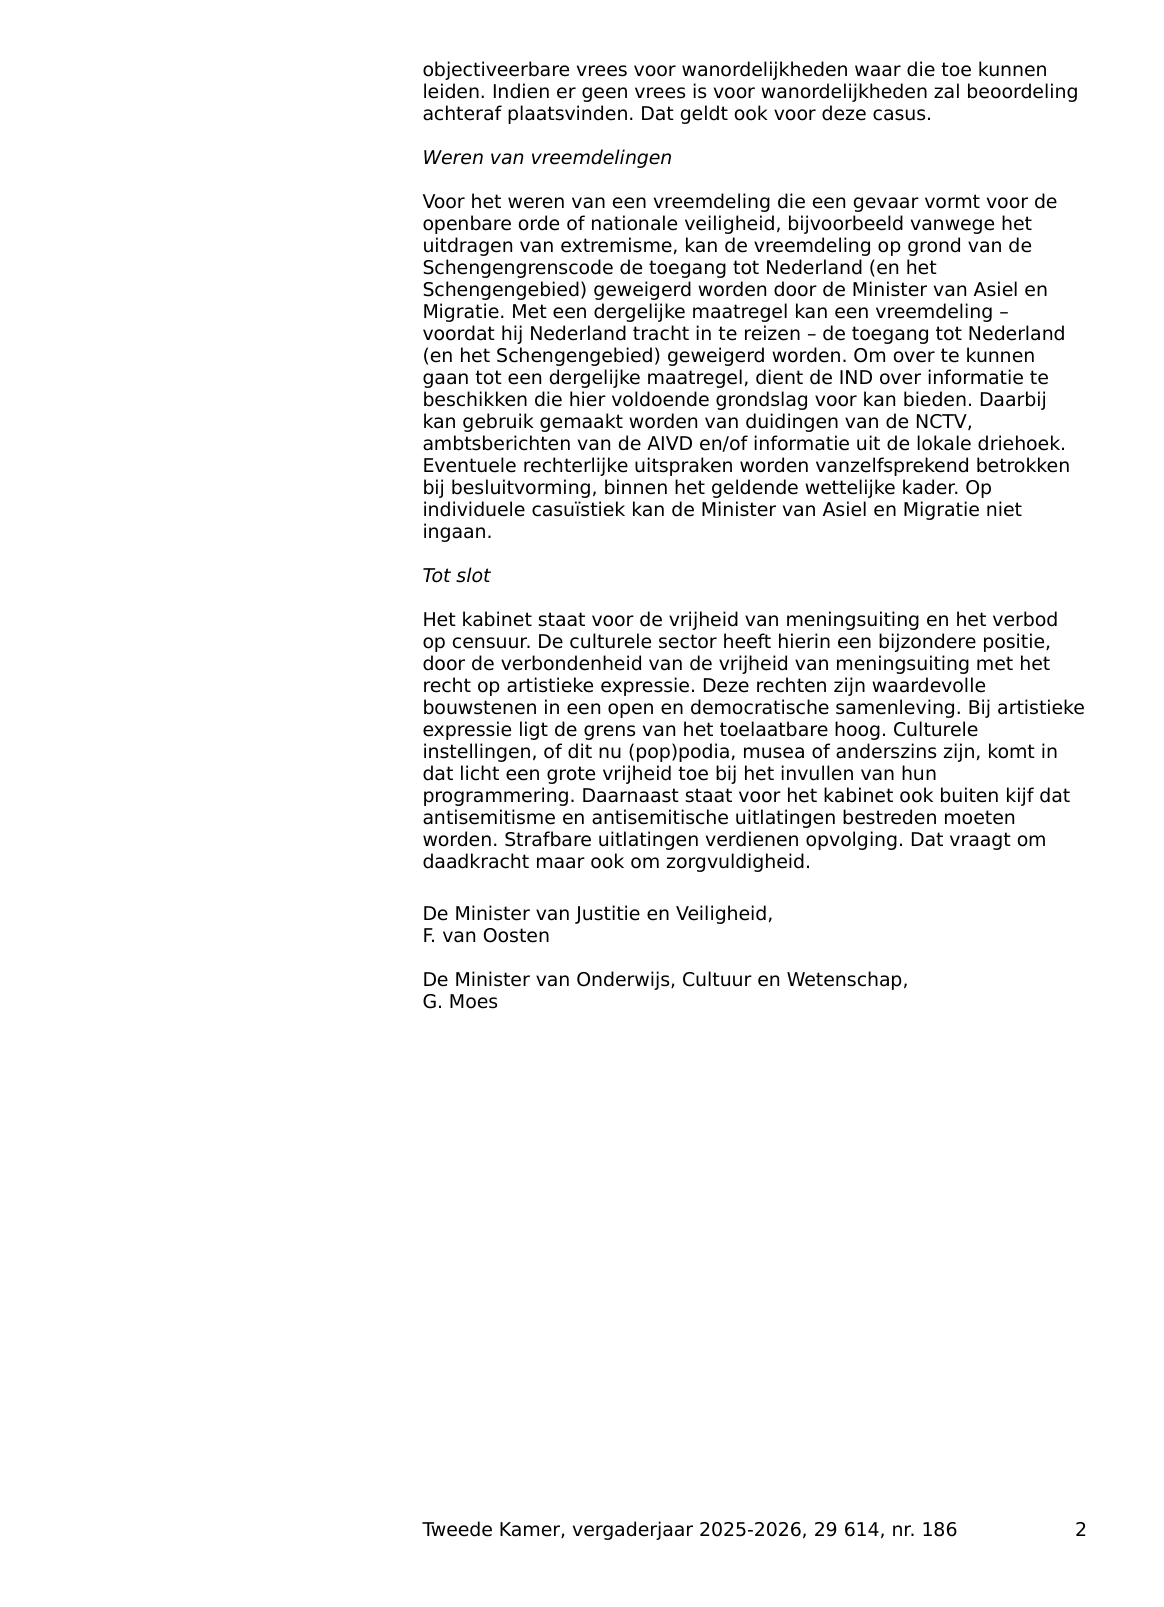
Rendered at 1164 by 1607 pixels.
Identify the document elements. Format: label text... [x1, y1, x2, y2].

text De Minister van Justitie en Veiligheid, F. van Oosten [422, 903, 1087, 947]
subtitle Tot slot [422, 565, 1087, 587]
text objectiveerbare vrees voor wanordelijkheden waar die toe kunnen leiden. Indien er geen vrees is voor wanordelijkheden zal beoordeling achteraf plaatsvinden. Dat geldt ook voor deze casus. [422, 59, 1087, 125]
text Het kabinet staat voor de vrijheid van meningsuiting en het verbod op censuur. De culturele sector heeft hierin een bijzondere positie, door de verbondenheid van de vrijheid van meningsuiting met het recht op artistieke expressie. Deze rechten zijn waardevolle bouwstenen in een open en democratische samenleving. Bij artistieke expressie ligt de grens van het toelaatbare hoog. Culturele instellingen, of dit nu (pop)podia, musea of anderszins zijn, komt in dat licht een grote vrijheid toe bij het invullen van hun programmering. Daarnaast staat voor het kabinet ook buiten kijf dat antisemitisme en antisemitische uitlatingen bestreden moeten worden. Strafbare uitlatingen verdienen opvolging. Dat vraagt om daadkracht maar ook om zorgvuldigheid. [422, 609, 1087, 873]
text Voor het weren van een vreemdeling die een gevaar vormt voor de openbare orde of nationale veiligheid, bijvoorbeeld vanwege het uitdragen van extremisme, kan de vreemdeling op grond van de Schengengrenscode de toegang tot Nederland (en het Schengengebied) geweigerd worden door de Minister van Asiel en Migratie. Met een dergelijke maatregel kan een vreemdeling – voordat hij Nederland tracht in te reizen – de toegang tot Nederland (en het Schengengebied) geweigerd worden. Om over te kunnen gaan tot een dergelijke maatregel, dient de IND over informatie te beschikken die hier voldoende grondslag voor kan bieden. Daarbij kan gebruik gemaakt worden van duidingen van de NCTV, ambtsberichten van de AIVD en/of informatie uit de lokale driehoek. Eventuele rechterlijke uitspraken worden vanzelfsprekend betrokken bij besluitvorming, binnen het geldende wettelijke kader. Op individuele casuïstiek kan de Minister van Asiel en Migratie niet ingaan. [422, 191, 1087, 543]
text De Minister van Onderwijs, Cultuur en Wetenschap, G. Moes [422, 969, 1087, 1013]
subtitle Weren van vreemdelingen [422, 147, 1087, 169]
